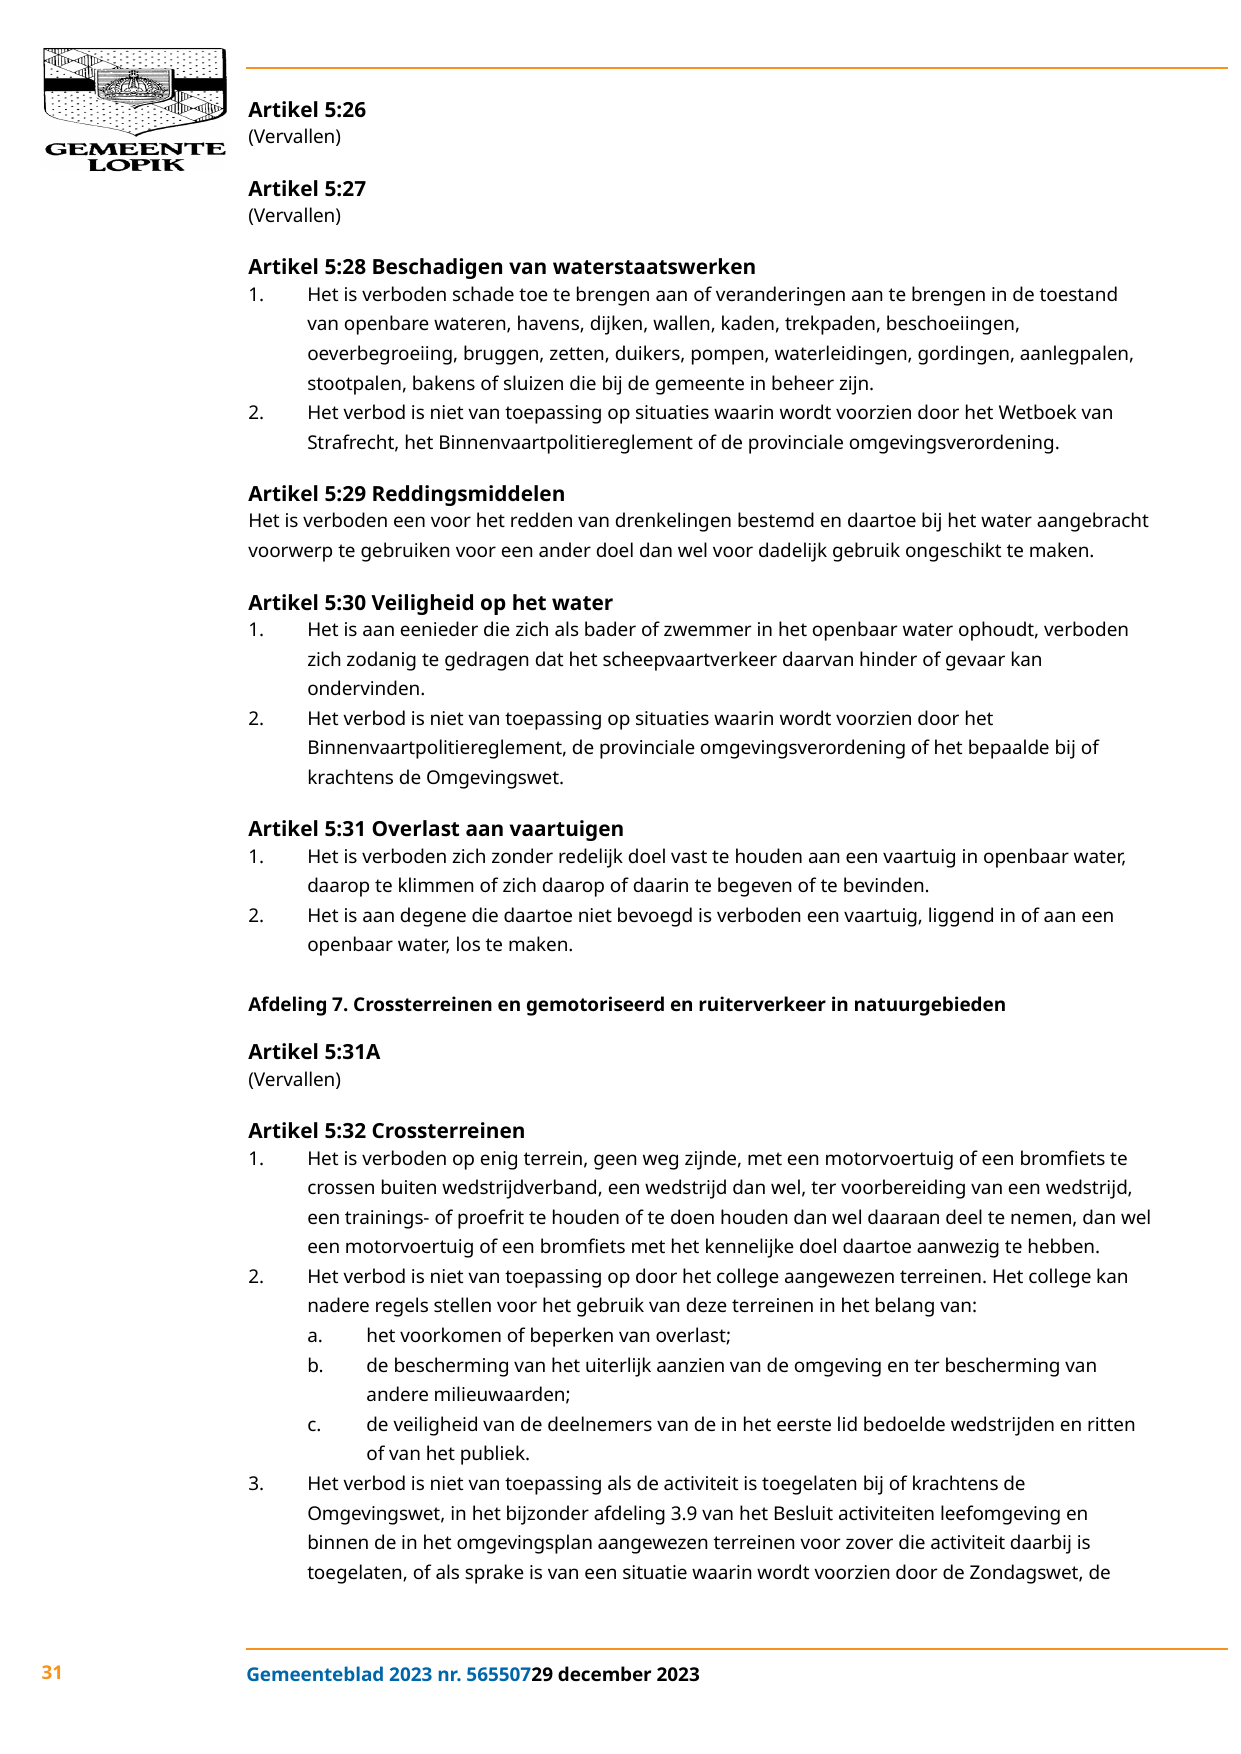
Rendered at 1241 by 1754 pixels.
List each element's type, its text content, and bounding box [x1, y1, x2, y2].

text (Vervallen) [248, 1066, 1152, 1092]
list Het verbod is niet van toepassing als de activiteit is toegelaten bij of krachtens de Omgevingswet, in het bijzonder afdeling 3.9 van het Besluit activiteiten leefomgeving en binnen de in het omgevingsplan aangewezen terreinen voor zover die activiteit daarbij is toegelaten, of als sprake is van een situatie waarin wordt voorzien door de Zondagswet, de [248, 1470, 1152, 1584]
list Het is verboden schade toe te brengen aan of veranderingen aan te brengen in de toestand van openbare wateren, havens, dijken, wallen, kaden, trekpaden, beschoeiingen, oeverbegroeiing, bruggen, zetten, duikers, pompen, waterleidingen, gordingen, aanlegpalen, stootpalen, bakens of sluizen die bij de gemeente in beheer zijn. [248, 281, 1152, 395]
list Het verbod is niet van toepassing op door het college aangewezen terreinen. Het college kan nadere regels stellen voor het gebruik van deze terreinen in het belang van: [248, 1263, 1152, 1318]
text Artikel 5:32 Crossterreinen [248, 1116, 1152, 1145]
picture [41, 47, 231, 172]
list de bescherming van het uiterlijk aanzien van de omgeving en ter bescherming van andere milieuwaarden; [307, 1352, 1152, 1407]
text Artikel 5:27 [248, 174, 1152, 202]
list het voorkomen of beperken van overlast; [307, 1322, 1152, 1348]
list Het is verboden op enig terrein, geen weg zijnde, met een motorvoertuig of een bromfiets te crossen buiten wedstrijdverband, een wedstrijd dan wel, ter voorbereiding van een wedstrijd, een trainings- of proefrit te houden of te doen houden dan wel daaraan deel te nemen, dan wel een motorvoertuig of een bromfiets met het kennelijke doel daartoe aanwezig te hebben. [248, 1145, 1152, 1259]
text Artikel 5:31A [248, 1037, 1152, 1066]
list Het is verboden zich zonder redelijk doel vast te houden aan een vaartuig in openbaar water, daarop te klimmen of zich daarop of daarin te begeven of te bevinden. [248, 843, 1152, 898]
list Het verbod is niet van toepassing op situaties waarin wordt voorzien door het Binnenvaartpolitiereglement, de provinciale omgevingsverordening of het bepaalde bij of krachtens de Omgevingswet. [248, 705, 1152, 790]
text (Vervallen) [248, 123, 1152, 149]
text Artikel 5:28 Beschadigen van waterstaatswerken [248, 252, 1152, 281]
text Artikel 5:30 Veiligheid op het water [248, 588, 1152, 616]
list de veiligheid van de deelnemers van de in het eerste lid bedoelde wedstrijden en ritten of van het publiek. [307, 1411, 1152, 1466]
text Artikel 5:31 Overlast aan vaartuigen [248, 814, 1152, 843]
text Artikel 5:29 Reddingsmiddelen [248, 479, 1152, 508]
list Het verbod is niet van toepassing op situaties waarin wordt voorzien door het Wetboek van Strafrecht, het Binnenvaartpolitiereglement of de provinciale omgevingsverordening. [248, 399, 1152, 454]
text Het is verboden een voor het redden van drenkelingen bestemd en daartoe bij het water aangebracht voorwerp te gebruiken voor een ander doel dan wel voor dadelijk gebruik ongeschikt te maken. [248, 508, 1152, 563]
list Het is aan eenieder die zich als bader of zwemmer in het openbaar water ophoudt, verboden zich zodanig te gedragen dat het scheepvaartverkeer daarvan hinder of gevaar kan ondervinden. [248, 616, 1152, 701]
text Afdeling 7. Crossterreinen en gemotoriseerd en ruiterverkeer in natuurgebieden [248, 991, 1152, 1017]
list Het is aan degene die daartoe niet bevoegd is verboden een vaartuig, liggend in of aan een openbaar water, los te maken. [248, 902, 1152, 957]
text Artikel 5:26 [248, 95, 1152, 123]
text (Vervallen) [248, 202, 1152, 228]
